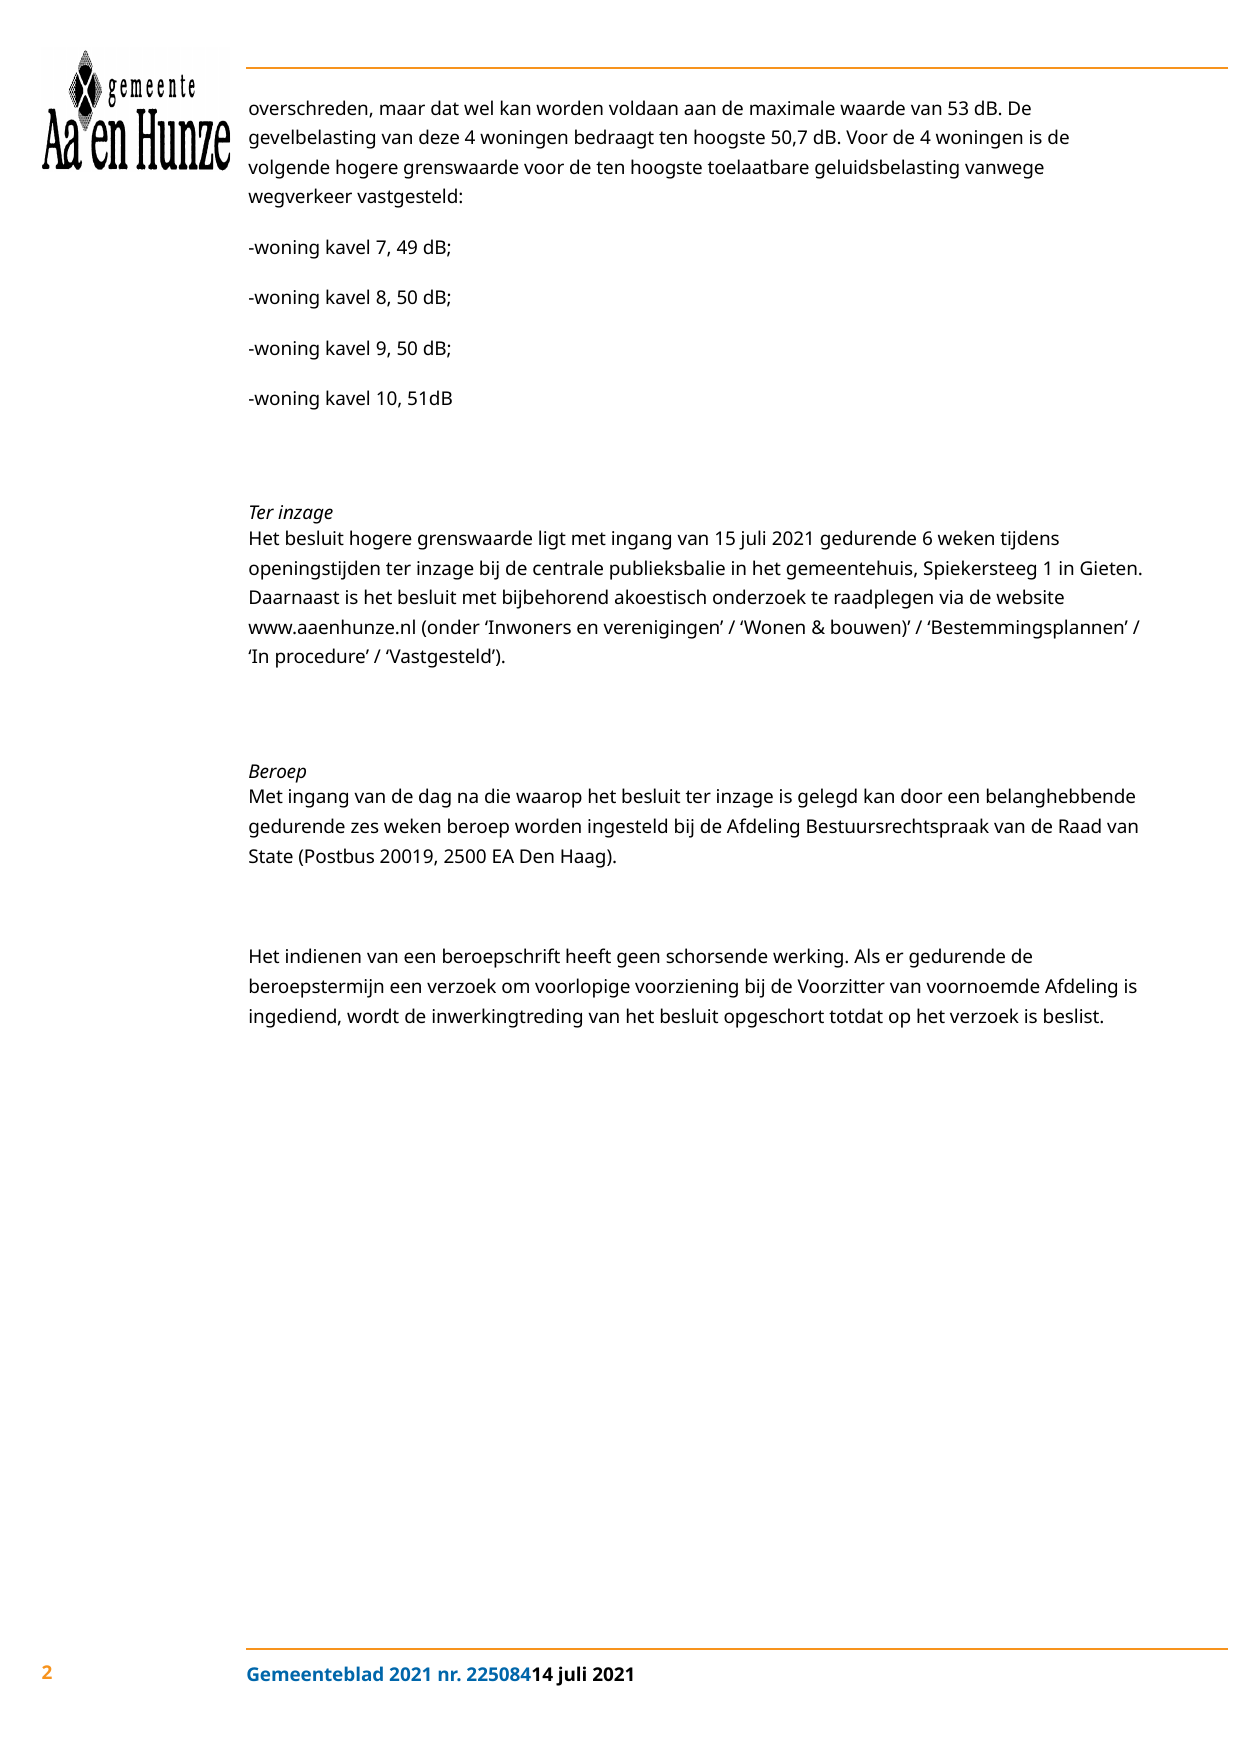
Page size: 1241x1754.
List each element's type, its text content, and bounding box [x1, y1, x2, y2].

text Het besluit hogere grenswaarde ligt met ingang van 15 juli 2021 gedurende 6 weken tijdens openingstijden ter inzage bij de centrale publieksbalie in het gemeentehuis, Spiekersteeg 1 in Gieten. Daarnaast is het besluit met bijbehorend akoestisch onderzoek te raadplegen via de website www.aaenhunze.nl (onder ‘Inwoners en verenigingen’ / ‘Wonen & bouwen)’ / ‘Bestemmingsplannen’ / ‘In procedure’ / ‘Vastgesteld’). [248, 525, 1152, 669]
text Ter inzage [248, 499, 1152, 525]
text -woning kavel 10, 51dB [248, 385, 1152, 411]
text -woning kavel 9, 50 dB; [248, 335, 1152, 361]
text Beroep [248, 758, 1152, 784]
text Met ingang van de dag na die waarop het besluit ter inzage is gelegd kan door een belanghebbende gedurende zes weken beroep worden ingesteld bij de Afdeling Bestuursrechtspraak van de Raad van State (Postbus 20019, 2500 EA Den Haag). [248, 784, 1152, 869]
text -woning kavel 7, 49 dB; [248, 234, 1152, 260]
picture [41, 47, 231, 172]
text overschreden, maar dat wel kan worden voldaan aan de maximale waarde van 53 dB. De gevelbelasting van deze 4 woningen bedraagt ten hoogste 50,7 dB. Voor de 4 woningen is de volgende hogere grenswaarde voor de ten hoogste toelaatbare geluidsbelasting vanwege wegverkeer vastgesteld: [248, 95, 1152, 209]
text Het indienen van een beroepschrift heeft geen schorsende werking. Als er gedurende de beroepstermijn een verzoek om voorlopige voorziening bij de Voorzitter van voornoemde Afdeling is ingediend, wordt de inwerkingtreding van het besluit opgeschort totdat op het verzoek is beslist. [248, 944, 1152, 1029]
text -woning kavel 8, 50 dB; [248, 284, 1152, 310]
